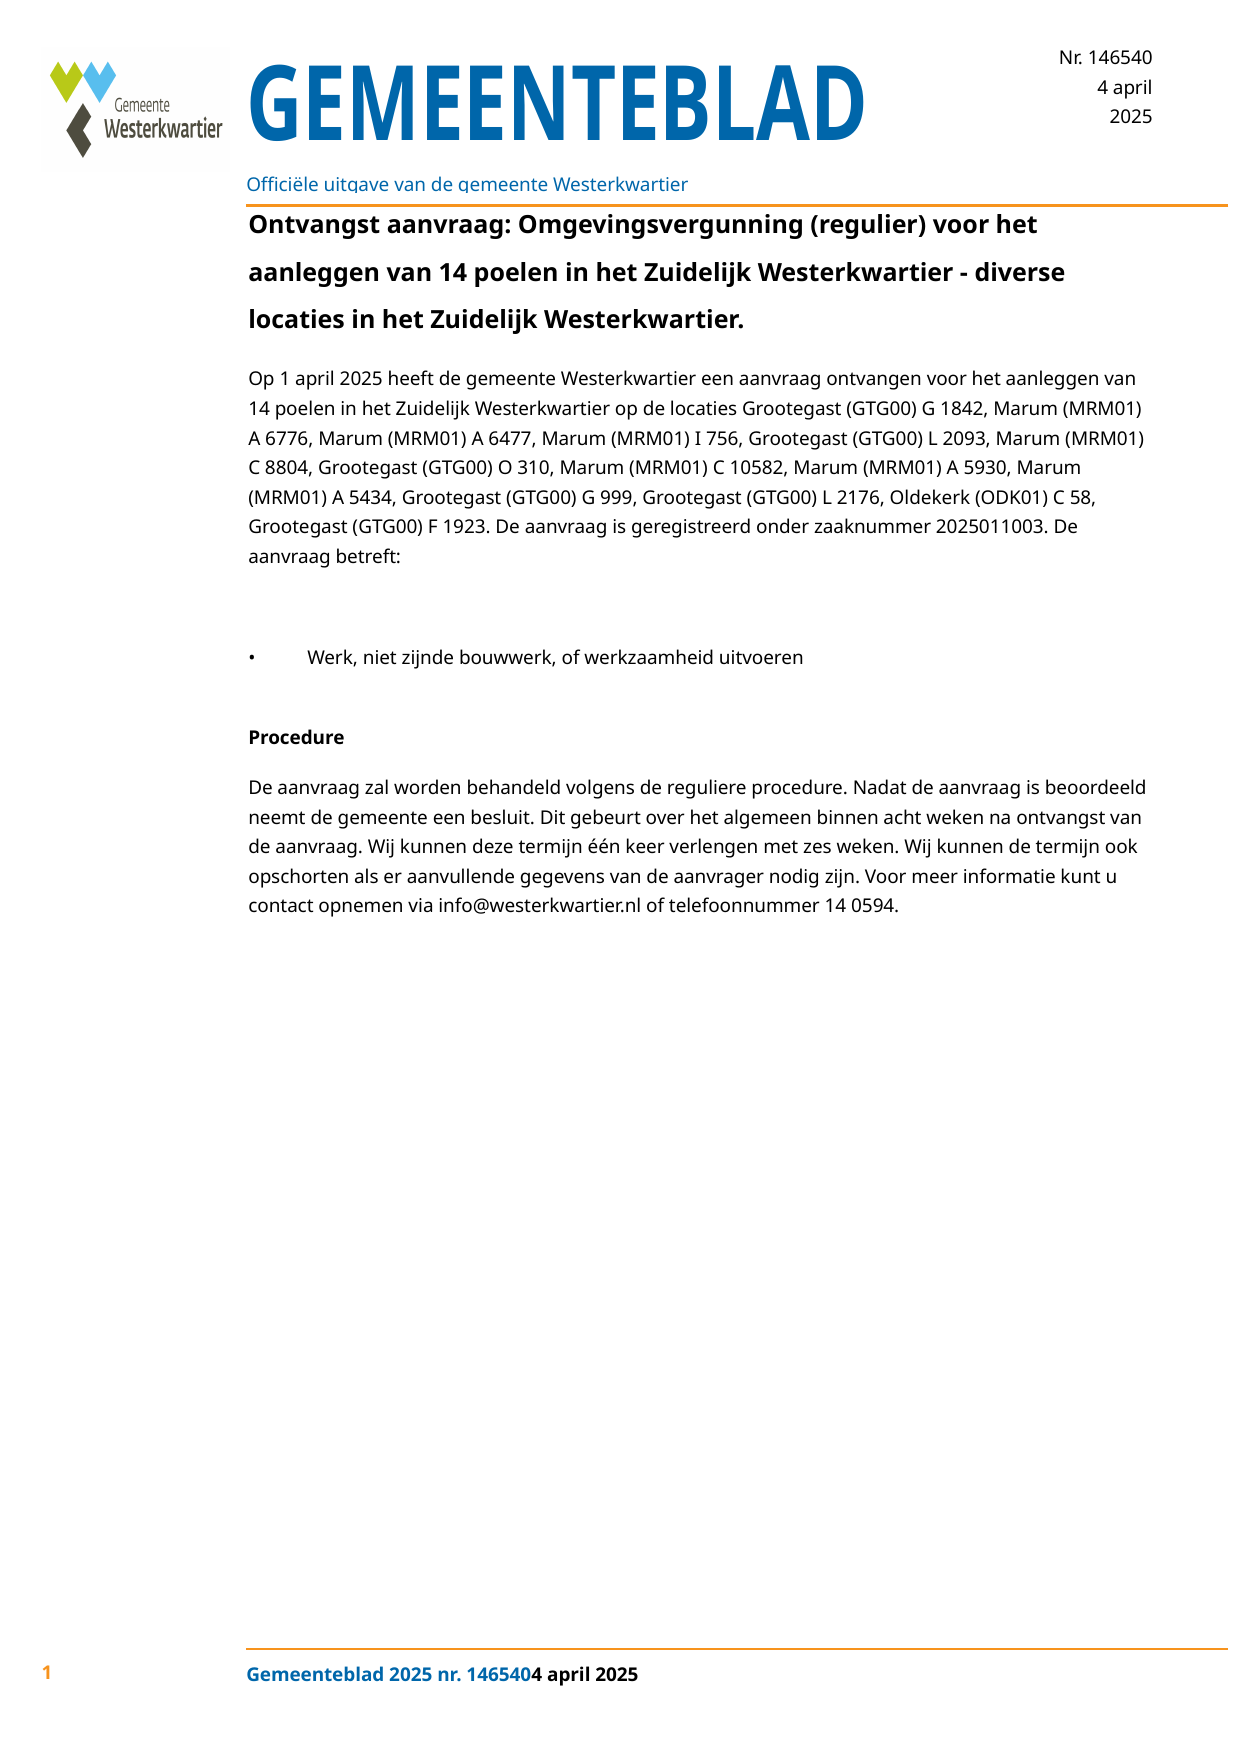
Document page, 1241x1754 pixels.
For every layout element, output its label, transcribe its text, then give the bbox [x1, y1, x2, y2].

list Werk, niet zijnde bouwwerk, of werkzaamheid uitvoeren [248, 644, 1152, 669]
text Ontvangst aanvraag: Omgevingsvergunning (regulier) voor het aanleggen van 14 poelen in het Zuidelijk Westerkwartier - diverse locaties in het Zuidelijk Westerkwartier. [248, 207, 1152, 336]
picture [41, 47, 231, 172]
text Procedure [248, 724, 1152, 749]
text De aanvraag zal worden behandeld volgens de reguliere procedure. Nadat de aanvraag is beoordeeld neemt de gemeente een besluit. Dit gebeurt over het algemeen binnen acht weken na ontvangst van de aanvraag. Wij kunnen deze termijn één keer verlengen met zes weken. Wij kunnen de termijn ook opschorten als er aanvullende gegevens van de aanvrager nodig zijn. Voor meer informatie kunt u contact opnemen via info@westerkwartier.nl of telefoonnummer 14 0594. [248, 774, 1152, 918]
text Op 1 april 2025 heeft de gemeente Westerkwartier een aanvraag ontvangen voor het aanleggen van 14 poelen in het Zuidelijk Westerkwartier op de locaties Grootegast (GTG00) G 1842, Marum (MRM01) A 6776, Marum (MRM01) A 6477, Marum (MRM01) I 756, Grootegast (GTG00) L 2093, Marum (MRM01) C 8804, Grootegast (GTG00) O 310, Marum (MRM01) C 10582, Marum (MRM01) A 5930, Marum (MRM01) A 5434, Grootegast (GTG00) G 999, Grootegast (GTG00) L 2176, Oldekerk (ODK01) C 58, Grootegast (GTG00) F 1923. De aanvraag is geregistreerd onder zaaknummer 2025011003. De aanvraag betreft: [248, 366, 1152, 569]
